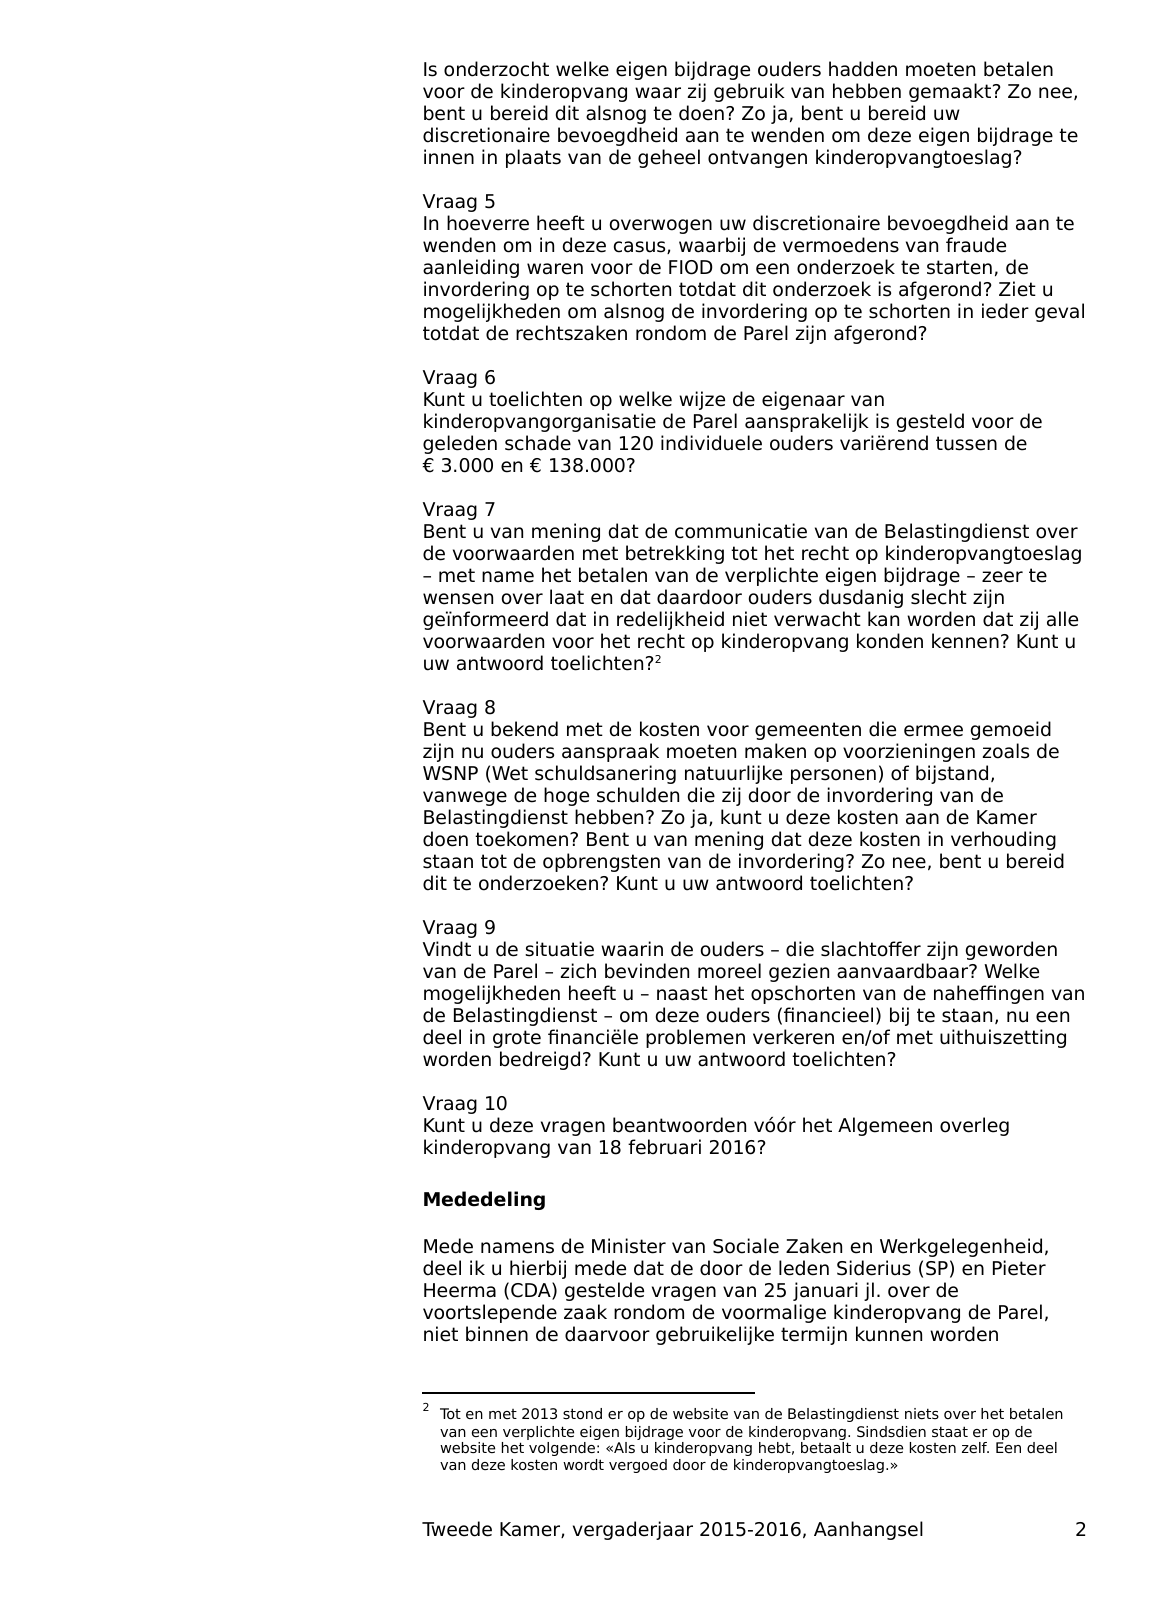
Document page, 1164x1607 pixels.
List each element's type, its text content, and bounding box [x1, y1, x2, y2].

text Tot en met 2013 stond er op de website van de Belastingdienst niets over het betalen van een verplichte eigen bijdrage voor de kinderopvang. Sindsdien staat er op de website het volgende: «Als u kinderopvang hebt, betaalt u deze kosten zelf. Een deel van deze kosten wordt vergoed door de kinderopvangtoeslag.» [422, 1402, 1087, 1474]
text Bent u van mening dat de communicatie van de Belastingdienst over de voorwaarden met betrekking tot het recht op kinderopvangtoeslag – met name het betalen van de verplichte eigen bijdrage – zeer te wensen over laat en dat daardoor ouders dusdanig slecht zijn geïnformeerd dat in redelijkheid niet verwacht kan worden dat zij alle voorwaarden voor het recht op kinderopvang konden kennen? Kunt u uw antwoord toelichten? [422, 521, 1087, 675]
text Bent u bekend met de kosten voor gemeenten die ermee gemoeid zijn nu ouders aanspraak moeten maken op voorzieningen zoals de WSNP (Wet schuldsanering natuurlijke personen) of bijstand, vanwege de hoge schulden die zij door de invordering van de Belastingdienst hebben? Zo ja, kunt u deze kosten aan de Kamer doen toekomen? Bent u van mening dat deze kosten in verhouding staan tot de opbrengsten van de invordering? Zo nee, bent u bereid dit te onderzoeken? Kunt u uw antwoord toelichten? [422, 719, 1087, 895]
text Vindt u de situatie waarin de ouders – die slachtoffer zijn geworden van de Parel – zich bevinden moreel gezien aanvaardbaar? Welke mogelijkheden heeft u – naast het opschorten van de naheffingen van de Belastingdienst – om deze ouders (financieel) bij te staan, nu een deel in grote financiële problemen verkeren en/of met uithuiszetting worden bedreigd? Kunt u uw antwoord toelichten? [422, 939, 1087, 1071]
text Is onderzocht welke eigen bijdrage ouders hadden moeten betalen voor de kinderopvang waar zij gebruik van hebben gemaakt? Zo nee, bent u bereid dit alsnog te doen? Zo ja, bent u bereid uw discretionaire bevoegdheid aan te wenden om deze eigen bijdrage te innen in plaats van de geheel ontvangen kinderopvangtoeslag? [422, 59, 1087, 169]
text In hoeverre heeft u overwogen uw discretionaire bevoegdheid aan te wenden om in deze casus, waarbij de vermoedens van fraude aanleiding waren voor de FIOD om een onderzoek te starten, de invordering op te schorten totdat dit onderzoek is afgerond? Ziet u mogelijkheden om alsnog de invordering op te schorten in ieder geval totdat de rechtszaken rondom de Parel zijn afgerond? [422, 213, 1087, 345]
text Vraag 10 [422, 1093, 1087, 1115]
text Vraag 5 [422, 191, 1087, 213]
text Vraag 7 [422, 499, 1087, 521]
subtitle Mededeling [422, 1189, 1087, 1211]
text Vraag 9 [422, 917, 1087, 939]
text Vraag 8 [422, 697, 1087, 719]
text Mede namens de Minister van Sociale Zaken en Werkgelegenheid, deel ik u hierbij mede dat de door de leden Siderius (SP) en Pieter Heerma (CDA) gestelde vragen van 25 januari jl. over de voortslepende zaak rondom de voormalige kinderopvang de Parel, niet binnen de daarvoor gebruikelijke termijn kunnen worden [422, 1236, 1087, 1346]
text Kunt u toelichten op welke wijze de eigenaar van kinderopvangorganisatie de Parel aansprakelijk is gesteld voor de geleden schade van 120 individuele ouders variërend tussen de € 3.000 en € 138.000? [422, 389, 1087, 477]
text Kunt u deze vragen beantwoorden vóór het Algemeen overleg kinderopvang van 18 februari 2016? [422, 1115, 1087, 1159]
text Vraag 6 [422, 367, 1087, 389]
